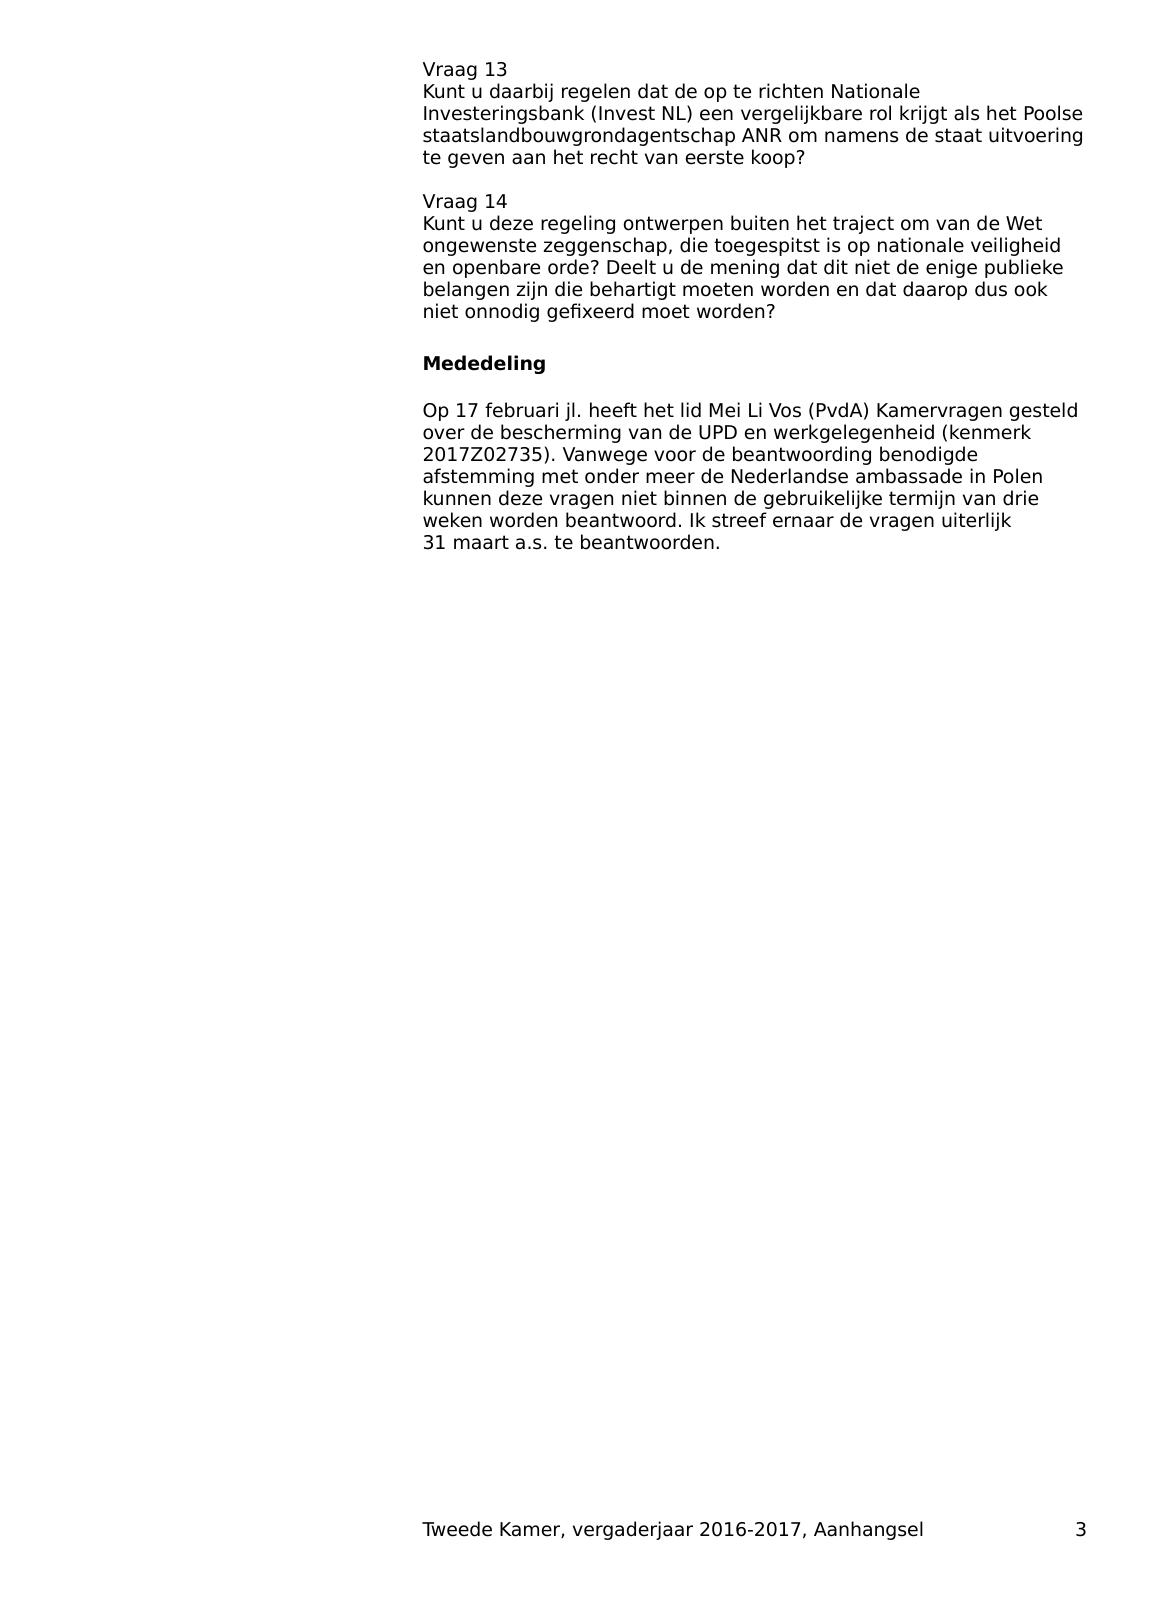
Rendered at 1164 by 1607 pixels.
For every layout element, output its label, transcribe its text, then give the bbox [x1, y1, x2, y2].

text Vraag 13 [422, 59, 1087, 81]
text Op 17 februari jl. heeft het lid Mei Li Vos (PvdA) Kamervragen gesteld over de bescherming van de UPD en werkgelegenheid (kenmerk 2017Z02735). Vanwege voor de beantwoording benodigde afstemming met onder meer de Nederlandse ambassade in Polen kunnen deze vragen niet binnen de gebruikelijke termijn van drie weken worden beantwoord. Ik streef ernaar de vragen uiterlijk 31 maart a.s. te beantwoorden. [422, 400, 1087, 554]
text Kunt u daarbij regelen dat de op te richten Nationale Investeringsbank (Invest NL) een vergelijkbare rol krijgt als het Poolse staatslandbouwgrondagentschap ANR om namens de staat uitvoering te geven aan het recht van eerste koop? [422, 81, 1087, 169]
subtitle Mededeling [422, 353, 1087, 375]
text Vraag 14 [422, 191, 1087, 213]
text Kunt u deze regeling ontwerpen buiten het traject om van de Wet ongewenste zeggenschap, die toegespitst is op nationale veiligheid en openbare orde? Deelt u de mening dat dit niet de enige publieke belangen zijn die behartigt moeten worden en dat daarop dus ook niet onnodig gefixeerd moet worden? [422, 213, 1087, 323]
